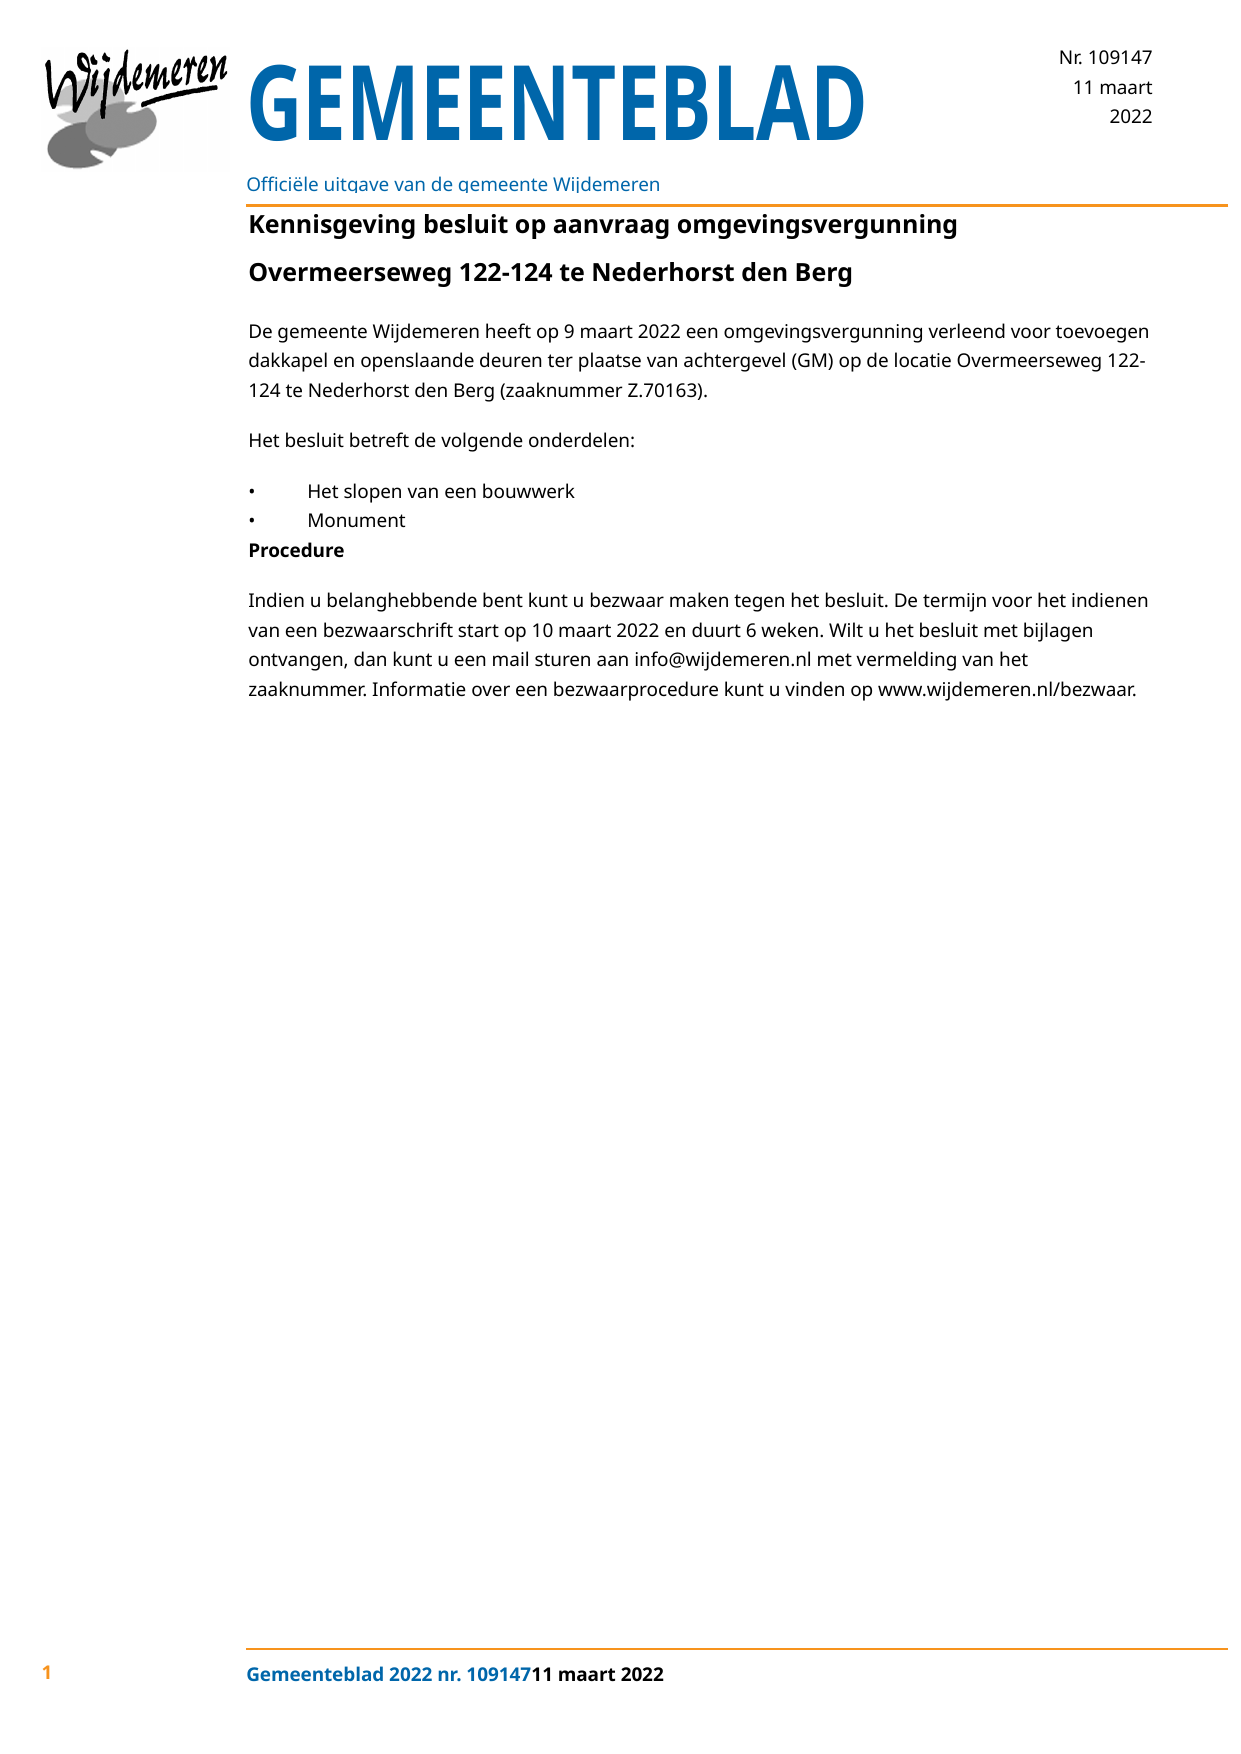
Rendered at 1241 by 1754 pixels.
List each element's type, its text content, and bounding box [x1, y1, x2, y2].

text De gemeente Wijdemeren heeft op 9 maart 2022 een omgevingsvergunning verleend voor toevoegen dakkapel en openslaande deuren ter plaatse van achtergevel (GM) op de locatie Overmeerseweg 122-124 te Nederhorst den Berg (zaaknummer Z.70163). [248, 318, 1152, 403]
text Procedure [248, 537, 1152, 563]
text Kennisgeving besluit op aanvraag omgevingsvergunning Overmeerseweg 122-124 te Nederhorst den Berg [248, 207, 1152, 288]
picture [41, 47, 231, 172]
list Het slopen van een bouwwerk [248, 478, 1152, 504]
list Monument [248, 507, 1152, 533]
text Het besluit betreft de volgende onderdelen: [248, 427, 1152, 453]
text Indien u belanghebbende bent kunt u bezwaar maken tegen het besluit. De termijn voor het indienen van een bezwaarschrift start op 10 maart 2022 en duurt 6 weken. Wilt u het besluit met bijlagen ontvangen, dan kunt u een mail sturen aan info@wijdemeren.nl met vermelding van het zaaknummer. Informatie over een bezwaarprocedure kunt u vinden op www.wijdemeren.nl/bezwaar. [248, 587, 1152, 702]
